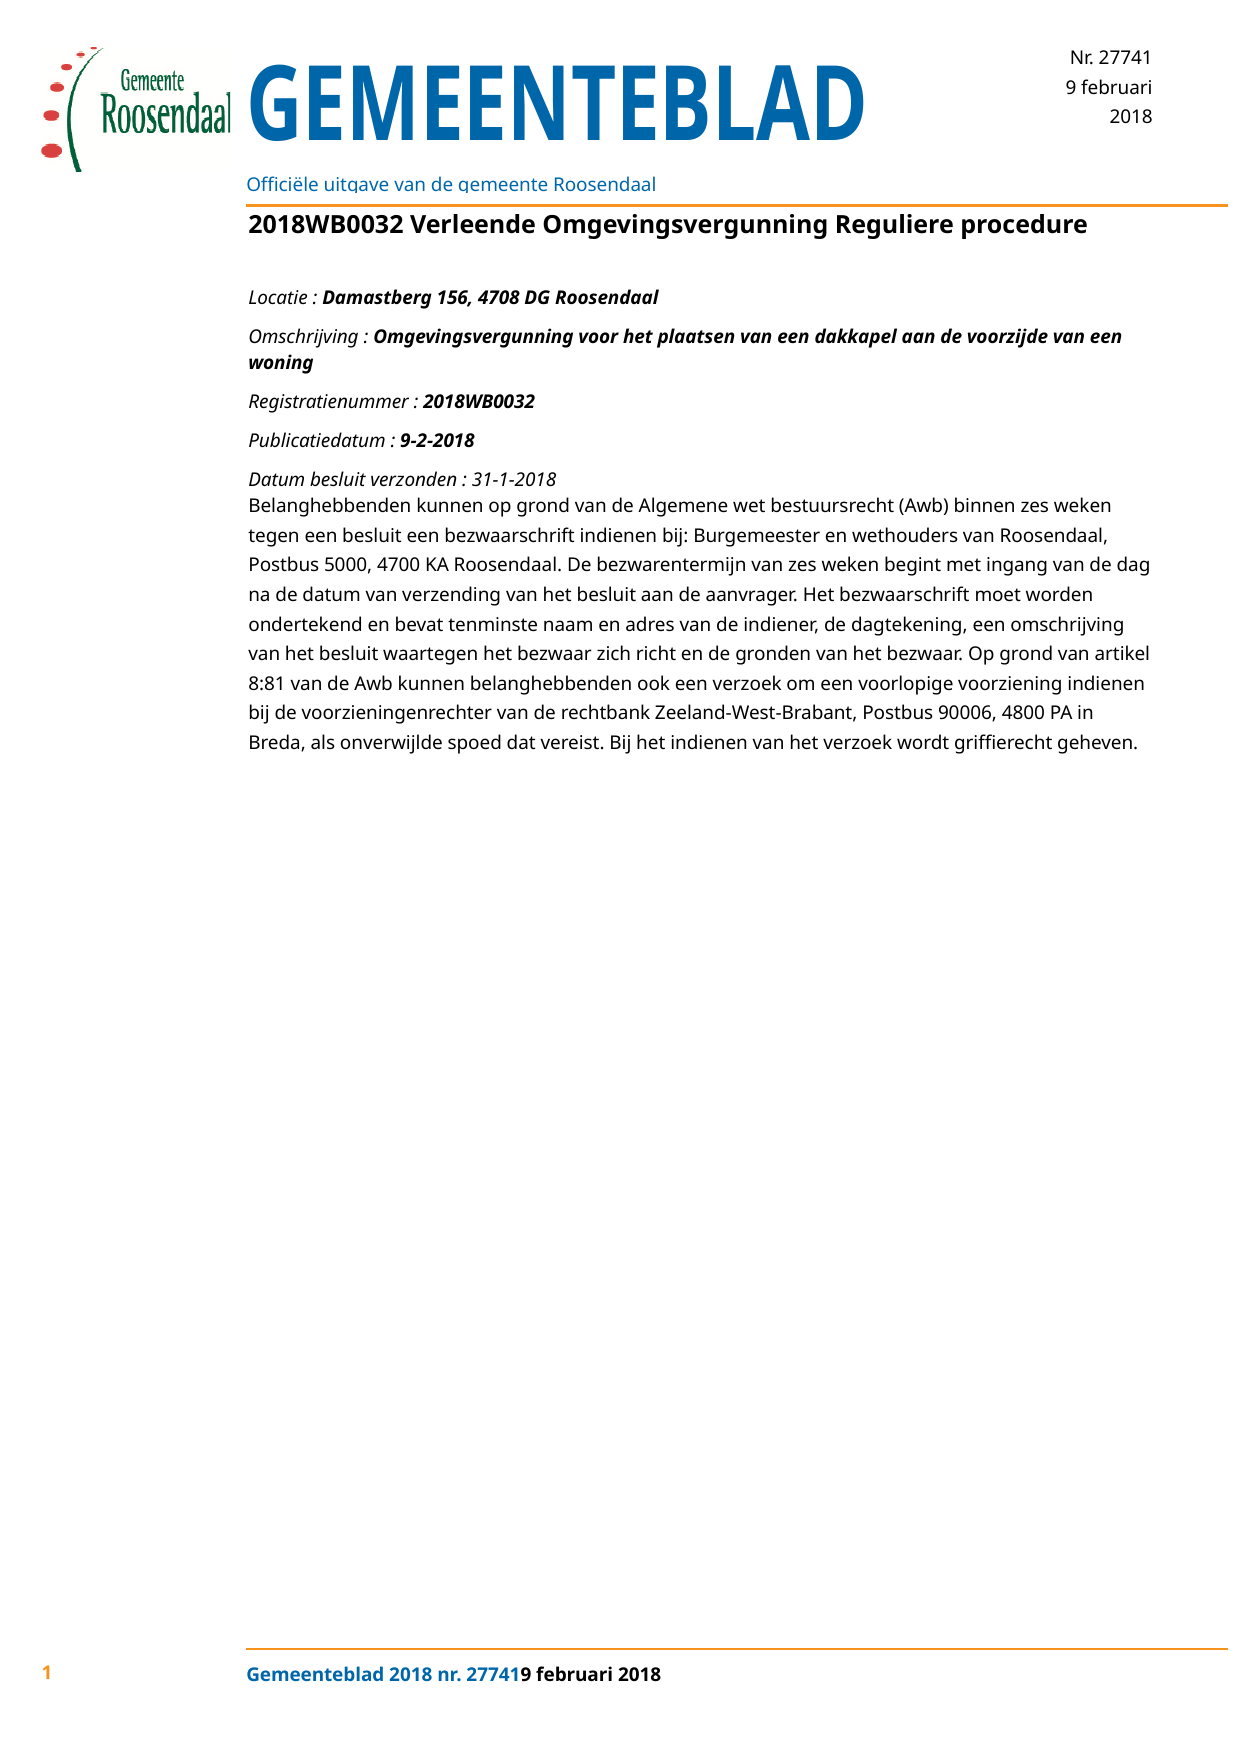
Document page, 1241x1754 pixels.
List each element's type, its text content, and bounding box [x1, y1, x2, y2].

text Registratienummer : 2018WB0032 [248, 388, 1152, 414]
text Datum besluit verzonden : 31-1-2018 [248, 467, 1152, 492]
text Omschrijving : Omgevingsvergunning voor het plaatsen van een dakkapel aan de voorzijde van een woning [248, 323, 1152, 374]
picture [41, 47, 231, 172]
text Belanghebbenden kunnen op grond van de Algemene wet bestuursrecht (Awb) binnen zes weken tegen een besluit een bezwaarschrift indienen bij: Burgemeester en wethouders van Roosendaal, Postbus 5000, 4700 KA Roosendaal. De bezwarentermijn van zes weken begint met ingang van de dag na de datum van verzending van het besluit aan de aanvrager. Het bezwaarschrift moet worden ondertekend en bevat tenminste naam en adres van de indiener, de dagtekening, een omschrijving van het besluit waartegen het bezwaar zich richt en de gronden van het bezwaar. Op grond van artikel 8:81 van de Awb kunnen belanghebbenden ook een verzoek om een voorlopige voorziening indienen bij de voorzieningenrechter van de rechtbank Zeeland-West-Brabant, Postbus 90006, 4800 PA in Breda, als onverwijlde spoed dat vereist. Bij het indienen van het verzoek wordt griffierecht geheven. [248, 492, 1152, 755]
text 2018WB0032 Verleende Omgevingsvergunning Reguliere procedure [248, 207, 1152, 241]
text Locatie : Damastberg 156, 4708 DG Roosendaal [248, 284, 1152, 309]
text Publicatiedatum : 9-2-2018 [248, 427, 1152, 453]
